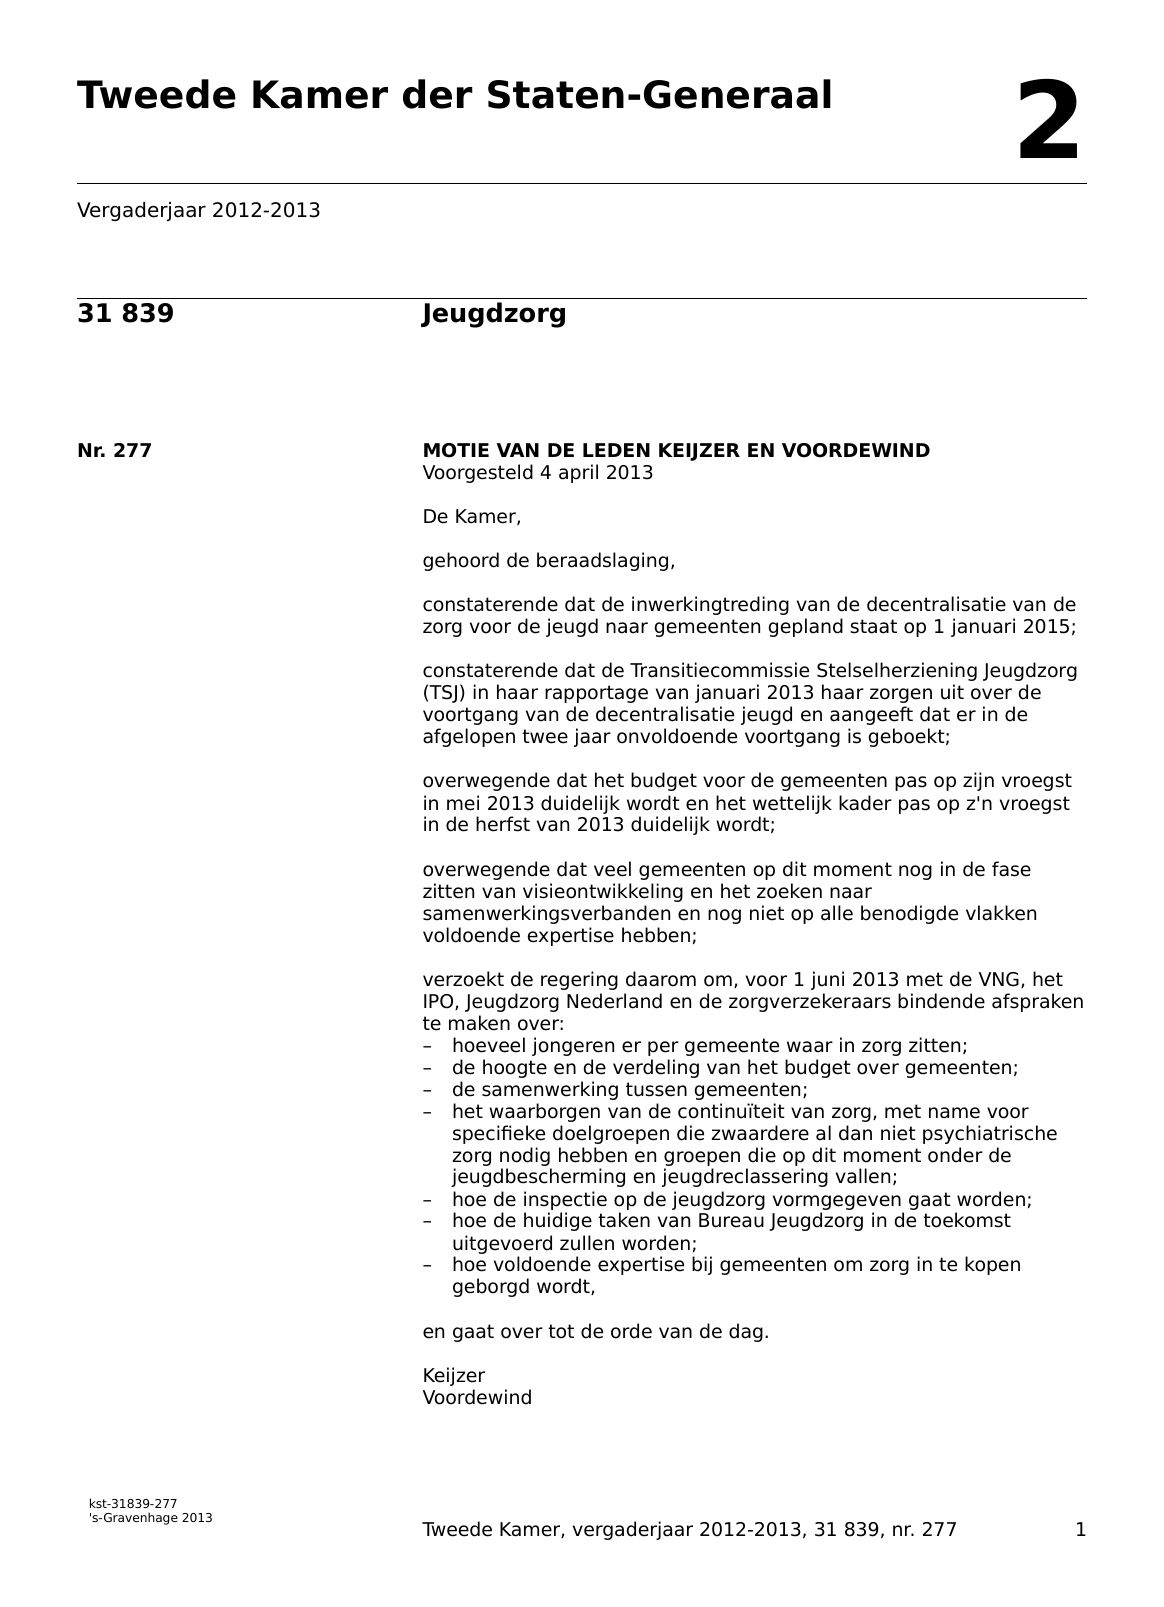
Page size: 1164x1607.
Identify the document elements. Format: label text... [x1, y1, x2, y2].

text verzoekt de regering daarom om, voor 1 juni 2013 met de VNG, het IPO, Jeugdzorg Nederland en de zorgverzekeraars bindende afspraken te maken over: [422, 969, 1087, 1034]
text gehoord de beraadslaging, [422, 550, 1087, 572]
subtitle 31 839 Jeugdzorg [77, 299, 1087, 329]
table_header 2 [886, 59, 1087, 183]
text Keijzer [422, 1365, 1087, 1387]
text overwegende dat veel gemeenten op dit moment nog in de fase zitten van visieontwikkeling en het zoeken naar samenwerkingsverbanden en nog niet op alle benodigde vlakken voldoende expertise hebben; [422, 858, 1087, 946]
text overwegende dat het budget voor de gemeenten pas op zijn vroegst in mei 2013 duidelijk wordt en het wettelijk kader pas op z'n vroegst in de herfst van 2013 duidelijk wordt; [422, 770, 1087, 836]
table_header Tweede Kamer der Staten-Generaal [77, 59, 886, 183]
text – hoe de inspectie op de jeugdzorg vormgegeven gaat worden; [422, 1188, 1087, 1210]
table_cell Vergaderjaar 2012-2013 [77, 184, 1087, 298]
text kst-31839-277 [88, 1497, 323, 1511]
text – de samenwerking tussen gemeenten; [422, 1078, 1087, 1101]
text – hoe de huidige taken van Bureau Jeugdzorg in de toekomst uitgevoerd zullen worden; [422, 1210, 1087, 1254]
text – hoeveel jongeren er per gemeente waar in zorg zitten; [422, 1034, 1087, 1057]
subtitle Nr. 277 MOTIE VAN DE LEDEN KEIJZER EN VOORDEWIND [77, 440, 1087, 462]
text De Kamer, [422, 506, 1087, 528]
text – hoe voldoende expertise bij gemeenten om zorg in te kopen geborgd wordt, [422, 1254, 1087, 1298]
text – het waarborgen van de continuïteit van zorg, met name voor specifieke doelgroepen die zwaardere al dan niet psychiatrische zorg nodig hebben en groepen die op dit moment onder de jeugdbescherming en jeugdreclassering vallen; [422, 1101, 1087, 1188]
text constaterende dat de inwerkingtreding van de decentralisatie van de zorg voor de jeugd naar gemeenten gepland staat op 1 januari 2015; [422, 594, 1087, 638]
text Voorgesteld 4 april 2013 [422, 462, 1087, 484]
text – de hoogte en de verdeling van het budget over gemeenten; [422, 1057, 1087, 1078]
text Voordewind [422, 1387, 1087, 1409]
text 's-Gravenhage 2013 [88, 1511, 323, 1525]
text constaterende dat de Transitiecommissie Stelselherziening Jeugdzorg (TSJ) in haar rapportage van januari 2013 haar zorgen uit over de voortgang van de decentralisatie jeugd en aangeeft dat er in de afgelopen twee jaar onvoldoende voortgang is geboekt; [422, 660, 1087, 748]
text en gaat over tot de orde van de dag. [422, 1321, 1087, 1342]
